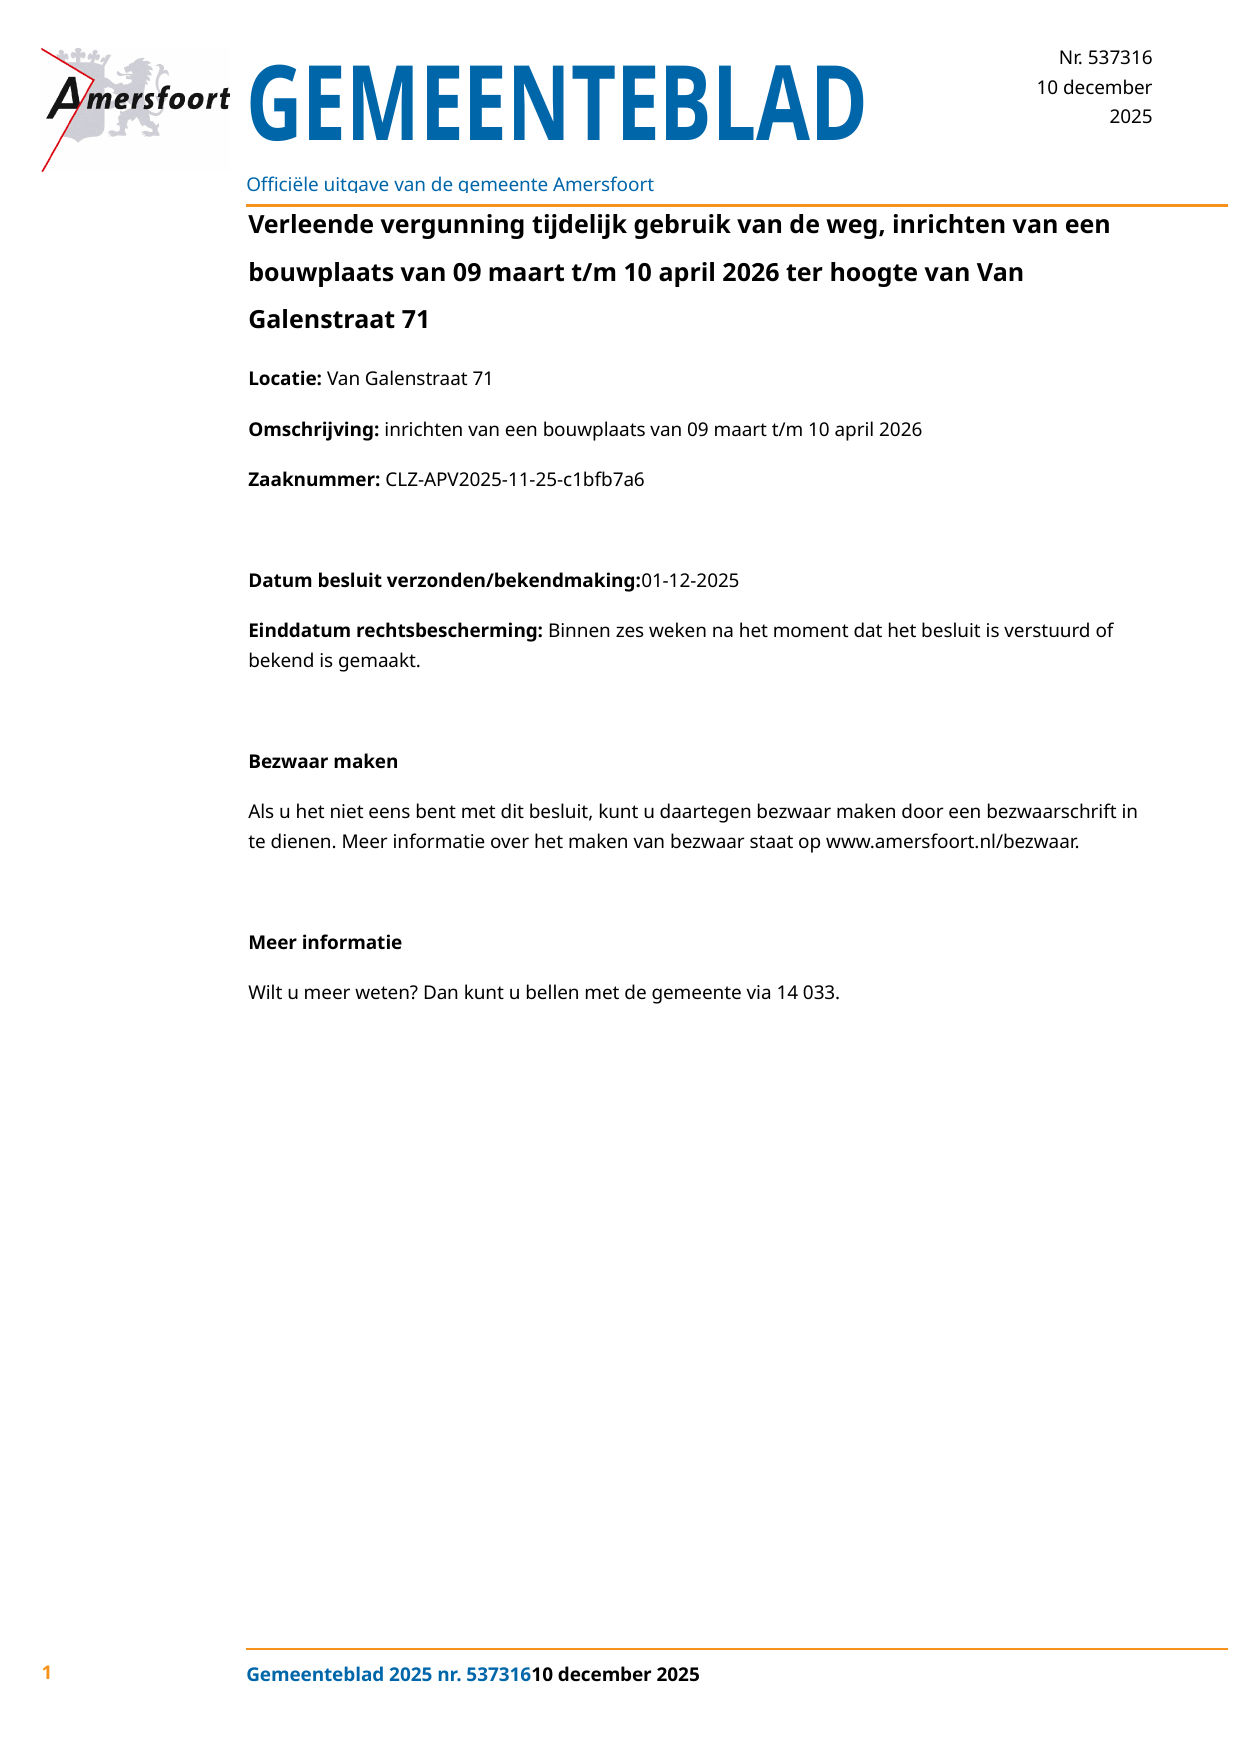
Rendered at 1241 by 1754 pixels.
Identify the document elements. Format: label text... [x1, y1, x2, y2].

text Locatie: Van Galenstraat 71 [248, 366, 1152, 391]
text Bezwaar maken [248, 748, 1152, 774]
text Datum besluit verzonden/bekendmaking:01-12-2025 [248, 567, 1152, 593]
text Als u het niet eens bent met dit besluit, kunt u daartegen bezwaar maken door een bezwaarschrift in te dienen. Meer informatie over het maken van bezwaar staat op www.amersfoort.nl/bezwaar. [248, 798, 1152, 854]
text Meer informatie [248, 929, 1152, 954]
text Omschrijving: inrichten van een bouwplaats van 09 maart t/m 10 april 2026 [248, 416, 1152, 442]
picture [41, 47, 231, 172]
text Zaaknummer: CLZ-APV2025-11-25-c1bfb7a6 [248, 466, 1152, 492]
text Wilt u meer weten? Dan kunt u bellen met de gemeente via 14 033. [248, 979, 1152, 1005]
text Einddatum rechtsbescherming: Binnen zes weken na het moment dat het besluit is verstuurd of bekend is gemaakt. [248, 618, 1152, 673]
text Verleende vergunning tijdelijk gebruik van de weg, inrichten van een bouwplaats van 09 maart t/m 10 april 2026 ter hoogte van Van Galenstraat 71 [248, 207, 1152, 336]
